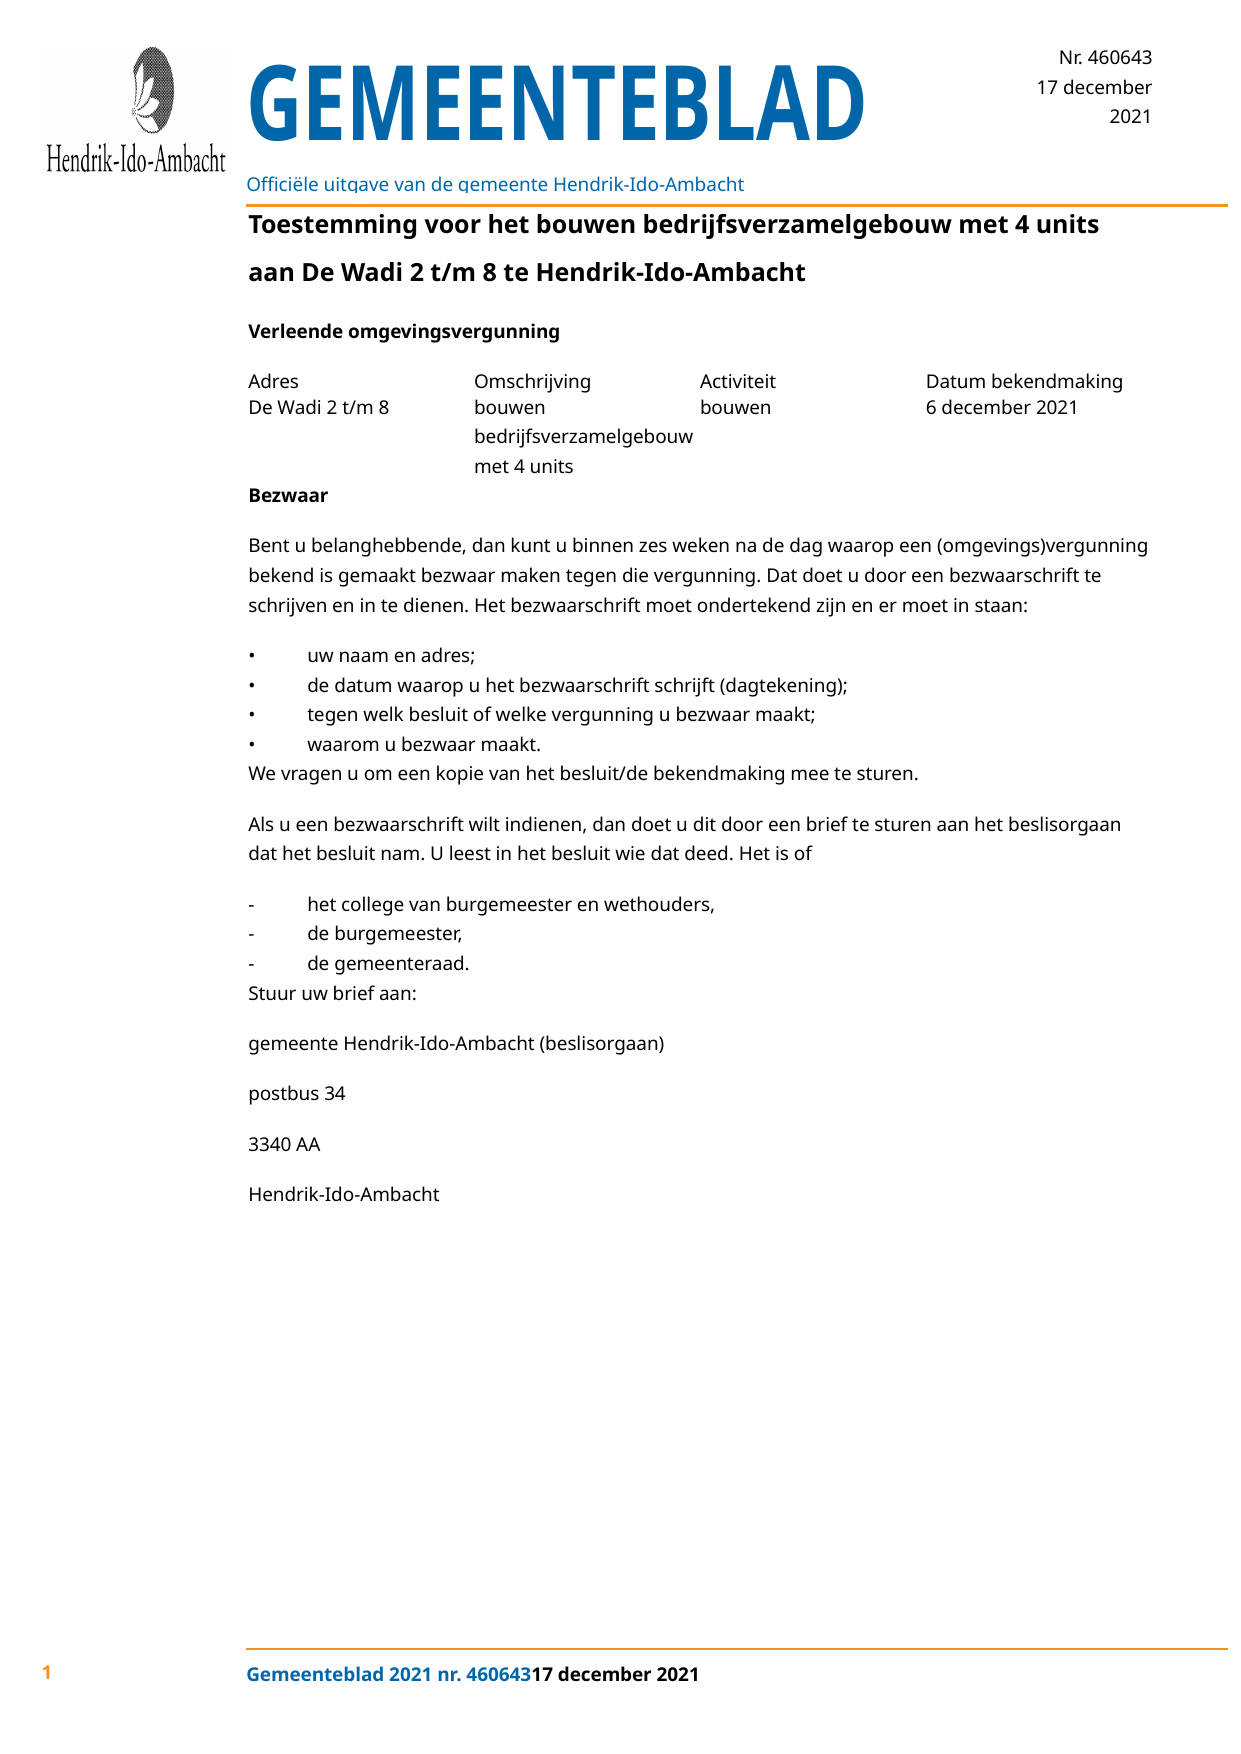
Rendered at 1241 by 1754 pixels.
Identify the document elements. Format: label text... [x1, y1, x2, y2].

table_header Omschrijving [474, 369, 700, 394]
table_header Activiteit [700, 369, 926, 394]
text postbus 34 [248, 1081, 1152, 1106]
text Hendrik-Ido-Ambacht [248, 1181, 1152, 1207]
text Toestemming voor het bouwen bedrijfsverzamelgebouw met 4 units aan De Wadi 2 t/m 8 te Hendrik-Ido-Ambacht [248, 207, 1152, 288]
text gemeente Hendrik-Ido-Ambacht (beslisorgaan) [248, 1030, 1152, 1056]
list waarom u bezwaar maakt. [248, 731, 1152, 757]
text Bezwaar [248, 482, 1152, 508]
list de gemeenteraad. [248, 950, 1152, 976]
table_header Datum bekendmaking [926, 369, 1152, 394]
table_cell bouwen [700, 394, 926, 479]
list uw naam en adres; [248, 642, 1152, 668]
text Stuur uw brief aan: [248, 980, 1152, 1006]
text Als u een bezwaarschrift wilt indienen, dan doet u dit door een brief te sturen aan het beslisorgaan dat het besluit nam. U leest in het besluit wie dat deed. Het is of [248, 811, 1152, 866]
list tegen welk besluit of welke vergunning u bezwaar maakt; [248, 701, 1152, 727]
text Verleende omgevingsvergunning [248, 318, 1152, 344]
list de datum waarop u het bezwaarschrift schrijft (dagtekening); [248, 672, 1152, 698]
table_cell bouwen bedrijfsverzamelgebouw met 4 units [474, 394, 700, 479]
picture [41, 47, 231, 172]
table_cell De Wadi 2 t/m 8 [248, 394, 474, 479]
list het college van burgemeester en wethouders, [248, 891, 1152, 917]
list de burgemeester, [248, 921, 1152, 946]
text We vragen u om een kopie van het besluit/de bekendmaking mee te sturen. [248, 761, 1152, 786]
table_cell 6 december 2021 [926, 394, 1152, 479]
text 3340 AA [248, 1131, 1152, 1157]
text Bent u belanghebbende, dan kunt u binnen zes weken na de dag waarop een (omgevings)vergunning bekend is gemaakt bezwaar maken tegen die vergunning. Dat doet u door een bezwaarschrift te schrijven en in te dienen. Het bezwaarschrift moet ondertekend zijn en er moet in staan: [248, 533, 1152, 618]
table_header Adres [248, 369, 474, 394]
